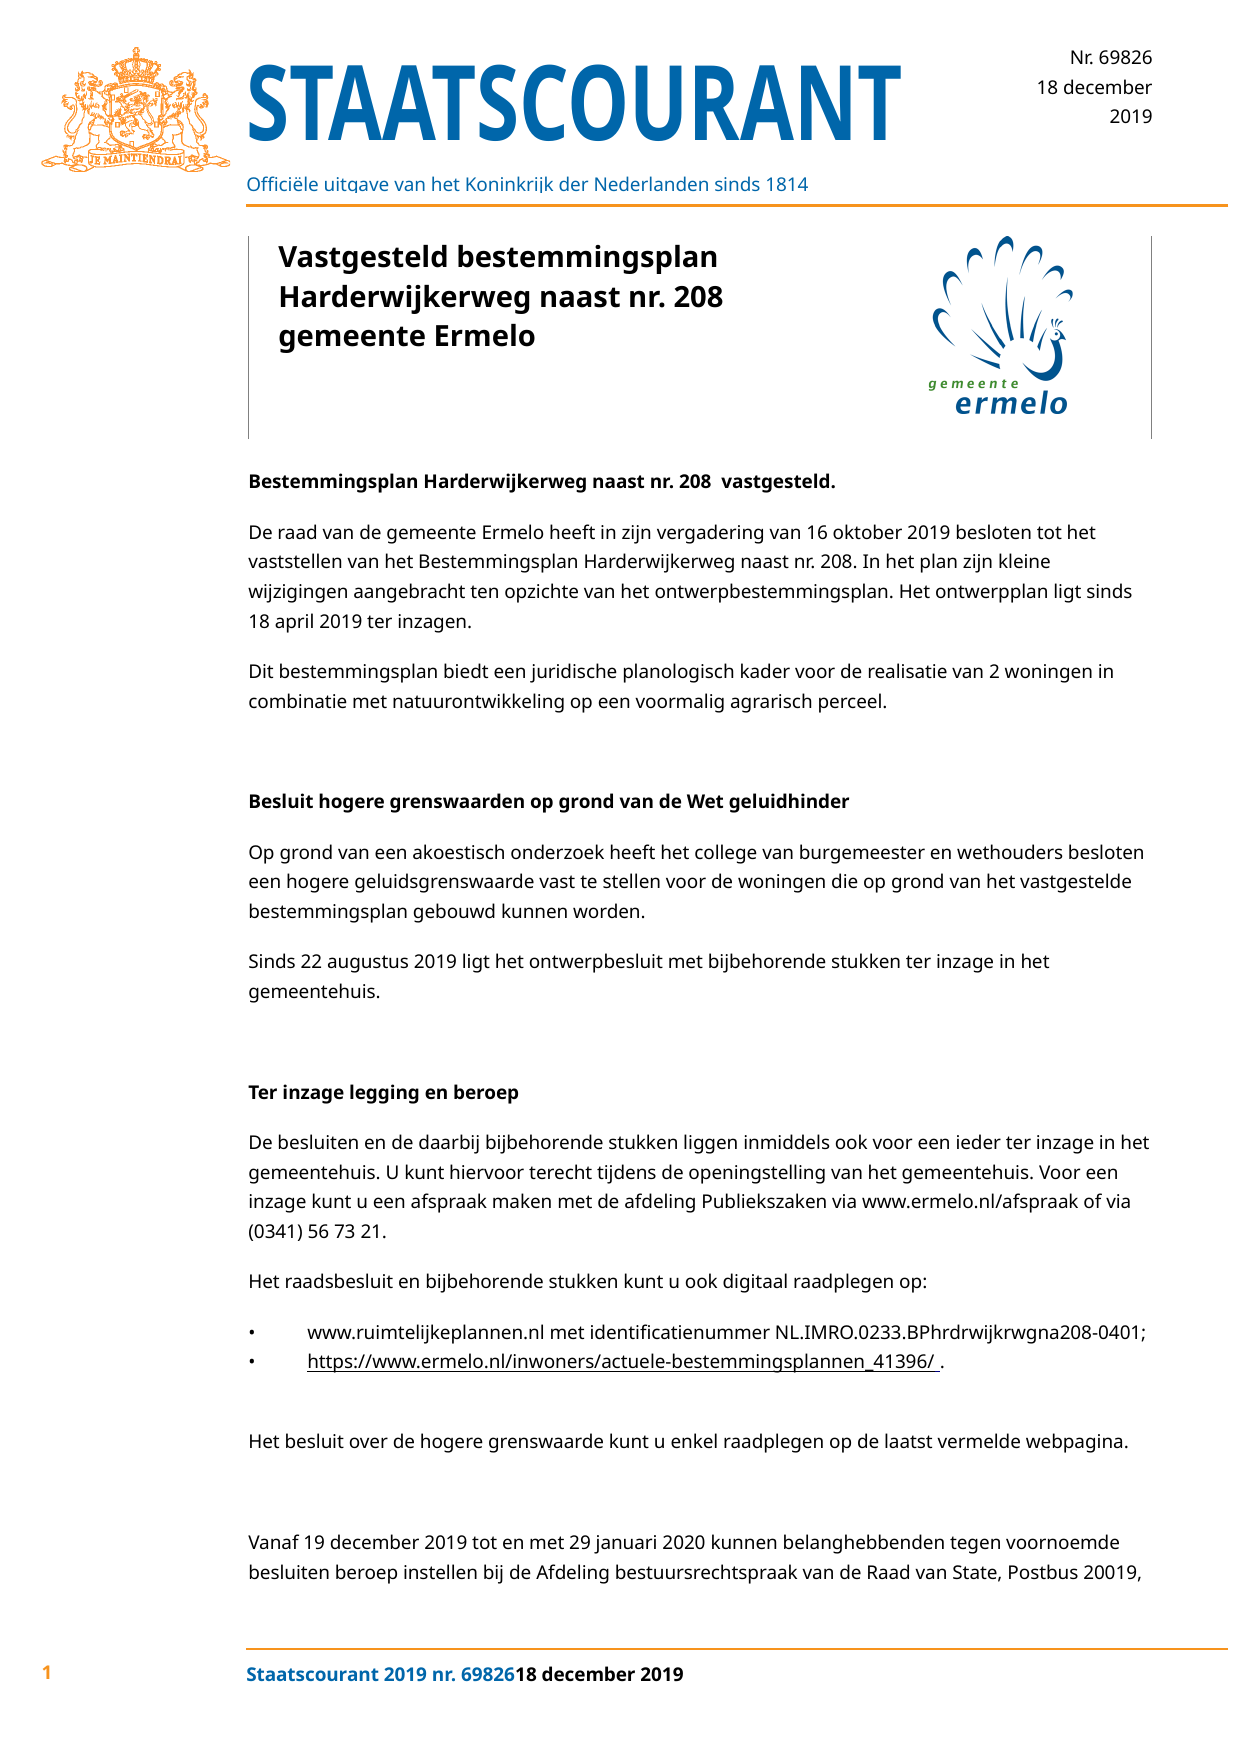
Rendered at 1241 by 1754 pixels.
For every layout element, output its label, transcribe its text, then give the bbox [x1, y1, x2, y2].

text Dit bestemmingsplan biedt een juridische planologisch kader voor de realisatie van 2 woningen in combinatie met natuurontwikkeling op een voormalig agrarisch perceel. [248, 658, 1152, 713]
text Besluit hogere grenswaarden op grond van de Wet geluidhinder [248, 789, 1152, 814]
list www.ruimtelijkeplannen.nl met identificatienummer NL.IMRO.0233.BPhrdrwijkrwgna208-0401; [248, 1319, 1152, 1345]
table_header Vastgesteld bestemmingsplan Harderwijkerweg naast nr. 208 gemeente Ermelo [249, 236, 850, 439]
table_header [850, 414, 1151, 439]
table_header [850, 236, 928, 413]
text Op grond van een akoestisch onderzoek heeft het college van burgemeester en wethouders besloten een hogere geluidsgrenswaarde vast te stellen voor de woningen die op grond van het vastgestelde bestemmingsplan gebouwd kunnen worden. [248, 839, 1152, 924]
picture [928, 236, 1073, 414]
picture [41, 47, 231, 172]
text Bestemmingsplan Harderwijkerweg naast nr. 208 vastgesteld. [248, 469, 1152, 494]
text De raad van de gemeente Ermelo heeft in zijn vergadering van 16 oktober 2019 besloten tot het vaststellen van het Bestemmingsplan Harderwijkerweg naast nr. 208. In het plan zijn kleine wijzigingen aangebracht ten opzichte van het ontwerpbestemmingsplan. Het ontwerpplan ligt sinds 18 april 2019 ter inzagen. [248, 519, 1152, 633]
text Het raadsbesluit en bijbehorende stukken kunt u ook digitaal raadplegen op: [248, 1269, 1152, 1294]
list https://www.ermelo.nl/inwoners/actuele-bestemmingsplannen_41396/ . [248, 1349, 1152, 1374]
table_header [1073, 236, 1151, 413]
text Sinds 22 augustus 2019 ligt het ontwerpbesluit met bijbehorende stukken ter inzage in het gemeentehuis. [248, 949, 1152, 1004]
text Ter inzage legging en beroep [248, 1079, 1152, 1105]
text De besluiten en de daarbij bijbehorende stukken liggen inmiddels ook voor een ieder ter inzage in het gemeentehuis. U kunt hiervoor terecht tijdens de openingstelling van het gemeentehuis. Voor een inzage kunt u een afspraak maken met de afdeling Publiekszaken via www.ermelo.nl/afspraak of via (0341) 56 73 21. [248, 1129, 1152, 1244]
text Het besluit over de hogere grenswaarde kunt u enkel raadplegen op de laatst vermelde webpagina. [248, 1429, 1152, 1454]
text Vanaf 19 december 2019 tot en met 29 januari 2020 kunnen belanghebbenden tegen voornoemde besluiten beroep instellen bij de Afdeling bestuursrechtspraak van de Raad van State, Postbus 20019, [248, 1529, 1152, 1585]
